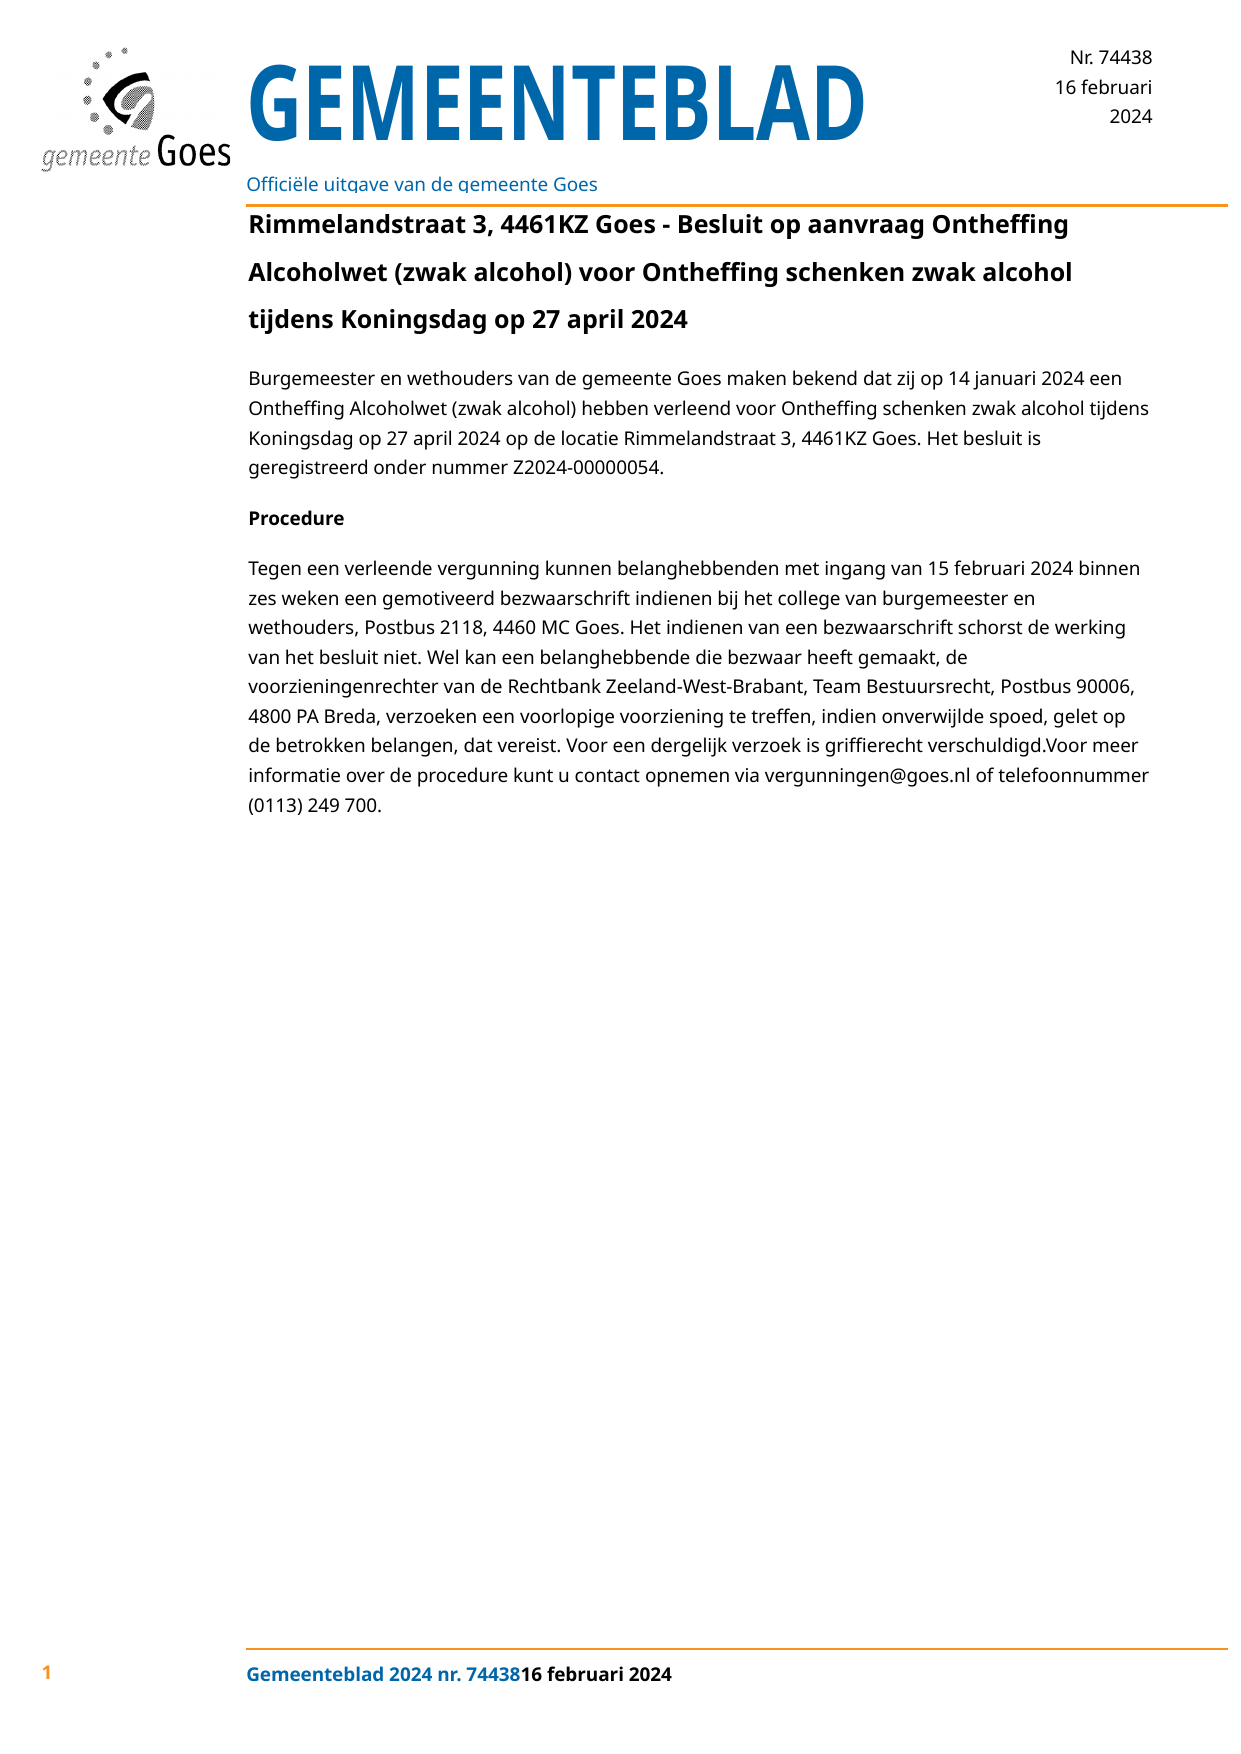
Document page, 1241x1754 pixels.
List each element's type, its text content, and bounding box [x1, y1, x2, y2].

text Tegen een verleende vergunning kunnen belanghebbenden met ingang van 15 februari 2024 binnen zes weken een gemotiveerd bezwaarschrift indienen bij het college van burgemeester en wethouders, Postbus 2118, 4460 MC Goes. Het indienen van een bezwaarschrift schorst de werking van het besluit niet. Wel kan een belanghebbende die bezwaar heeft gemaakt, de voorzieningenrechter van de Rechtbank Zeeland-West-Brabant, Team Bestuursrecht, Postbus 90006, 4800 PA Breda, verzoeken een voorlopige voorziening te treffen, indien onverwijlde spoed, gelet op de betrokken belangen, dat vereist. Voor een dergelijk verzoek is griffierecht verschuldigd.Voor meer informatie over de procedure kunt u contact opnemen via vergunningen@goes.nl of telefoonnummer (0113) 249 700. [248, 555, 1152, 817]
text Rimmelandstraat 3, 4461KZ Goes - Besluit op aanvraag Ontheffing Alcoholwet (zwak alcohol) voor Ontheffing schenken zwak alcohol tijdens Koningsdag op 27 april 2024 [248, 207, 1152, 336]
picture [41, 47, 231, 172]
text Procedure [248, 505, 1152, 530]
text Burgemeester en wethouders van de gemeente Goes maken bekend dat zij op 14 januari 2024 een Ontheffing Alcoholwet (zwak alcohol) hebben verleend voor Ontheffing schenken zwak alcohol tijdens Koningsdag op 27 april 2024 op de locatie Rimmelandstraat 3, 4461KZ Goes. Het besluit is geregistreerd onder nummer Z2024-00000054. [248, 366, 1152, 480]
